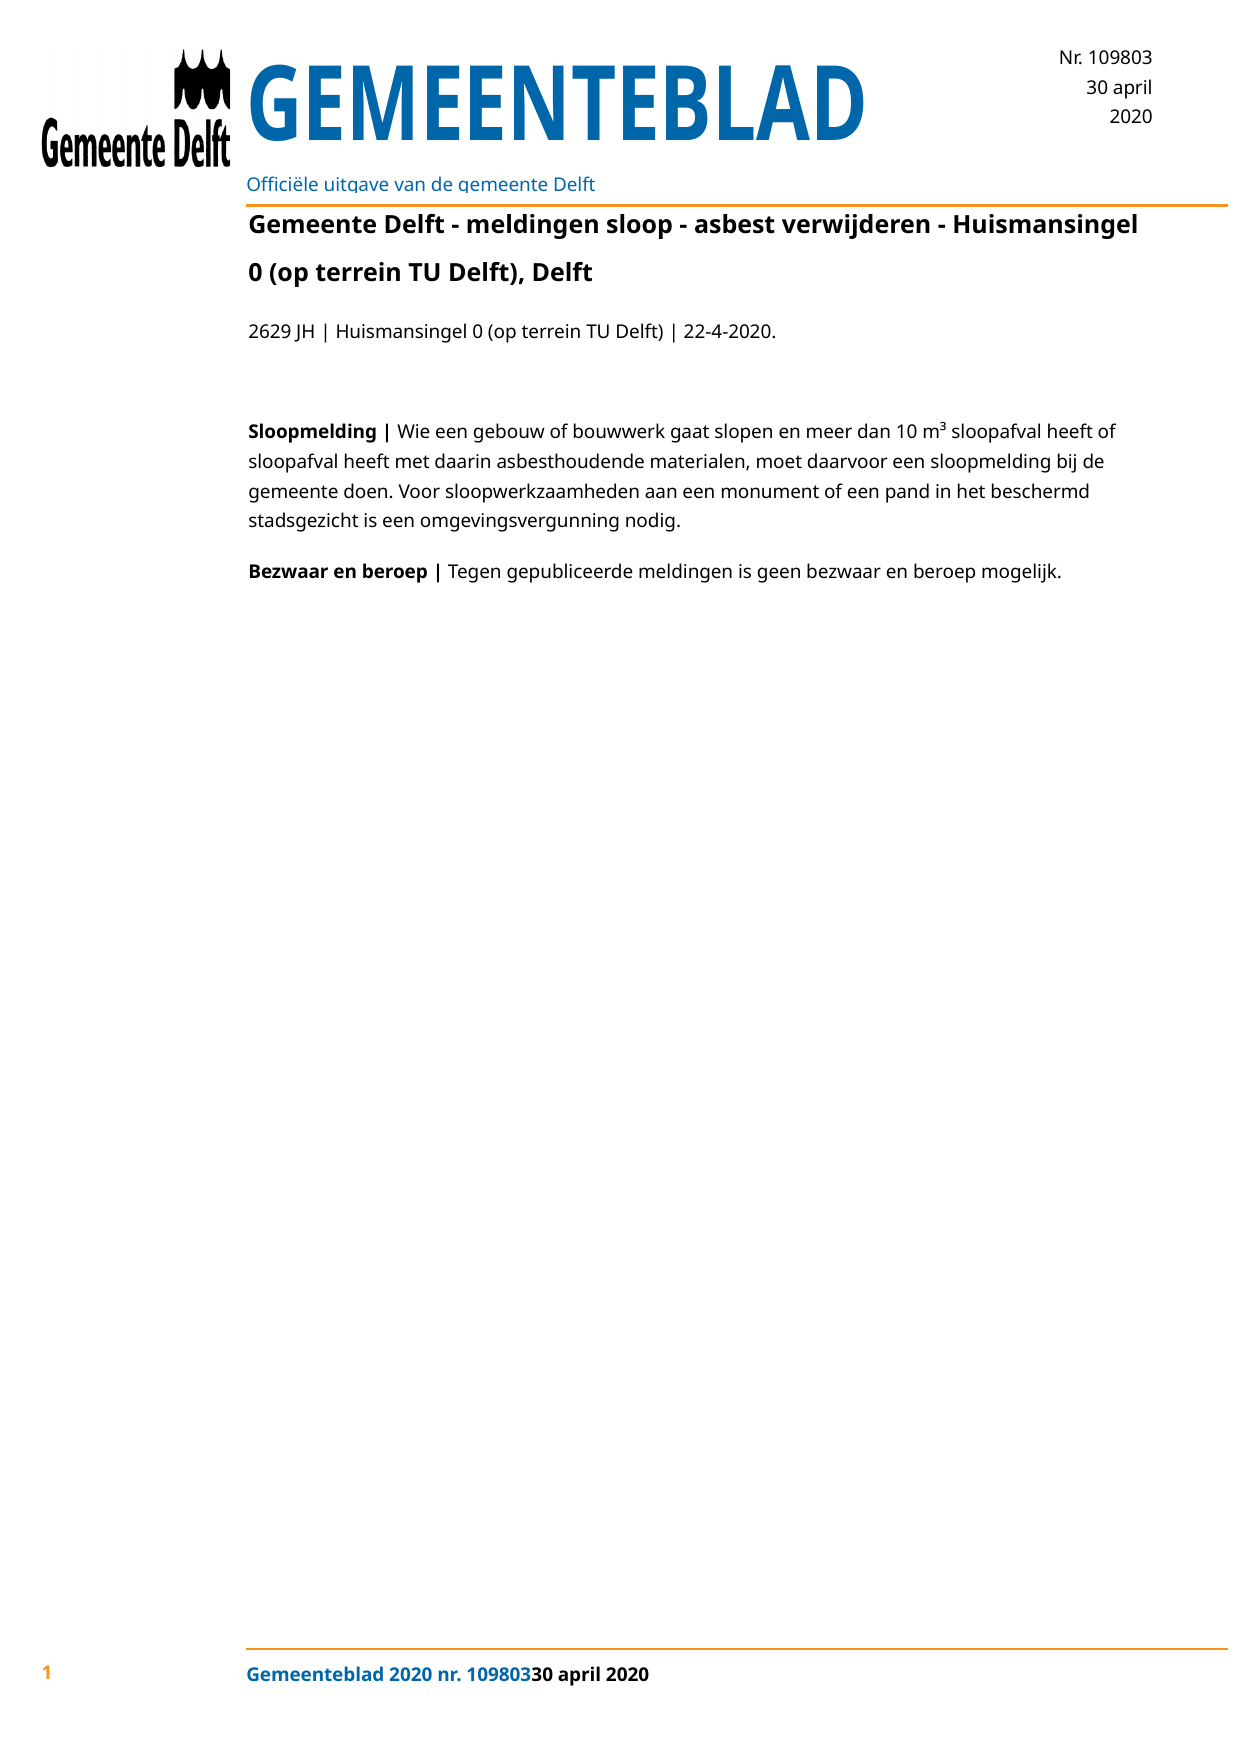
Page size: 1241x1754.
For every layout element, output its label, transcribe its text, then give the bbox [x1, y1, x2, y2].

text 2629 JH | Huismansingel 0 (op terrein TU Delft) | 22-4-2020. [248, 318, 1152, 344]
text Sloopmelding | Wie een gebouw of bouwwerk gaat slopen en meer dan 10 m³ sloopafval heeft of sloopafval heeft met daarin asbesthoudende materialen, moet daarvoor een sloopmelding bij de gemeente doen. Voor sloopwerkzaamheden aan een monument of een pand in het beschermd stadsgezicht is een omgevingsvergunning nodig. [248, 419, 1152, 533]
text Gemeente Delft - meldingen sloop - asbest verwijderen - Huismansingel 0 (op terrein TU Delft), Delft [248, 207, 1152, 288]
text Bezwaar en beroep | Tegen gepubliceerde meldingen is geen bezwaar en beroep mogelijk. [248, 558, 1152, 584]
picture [41, 47, 231, 172]
